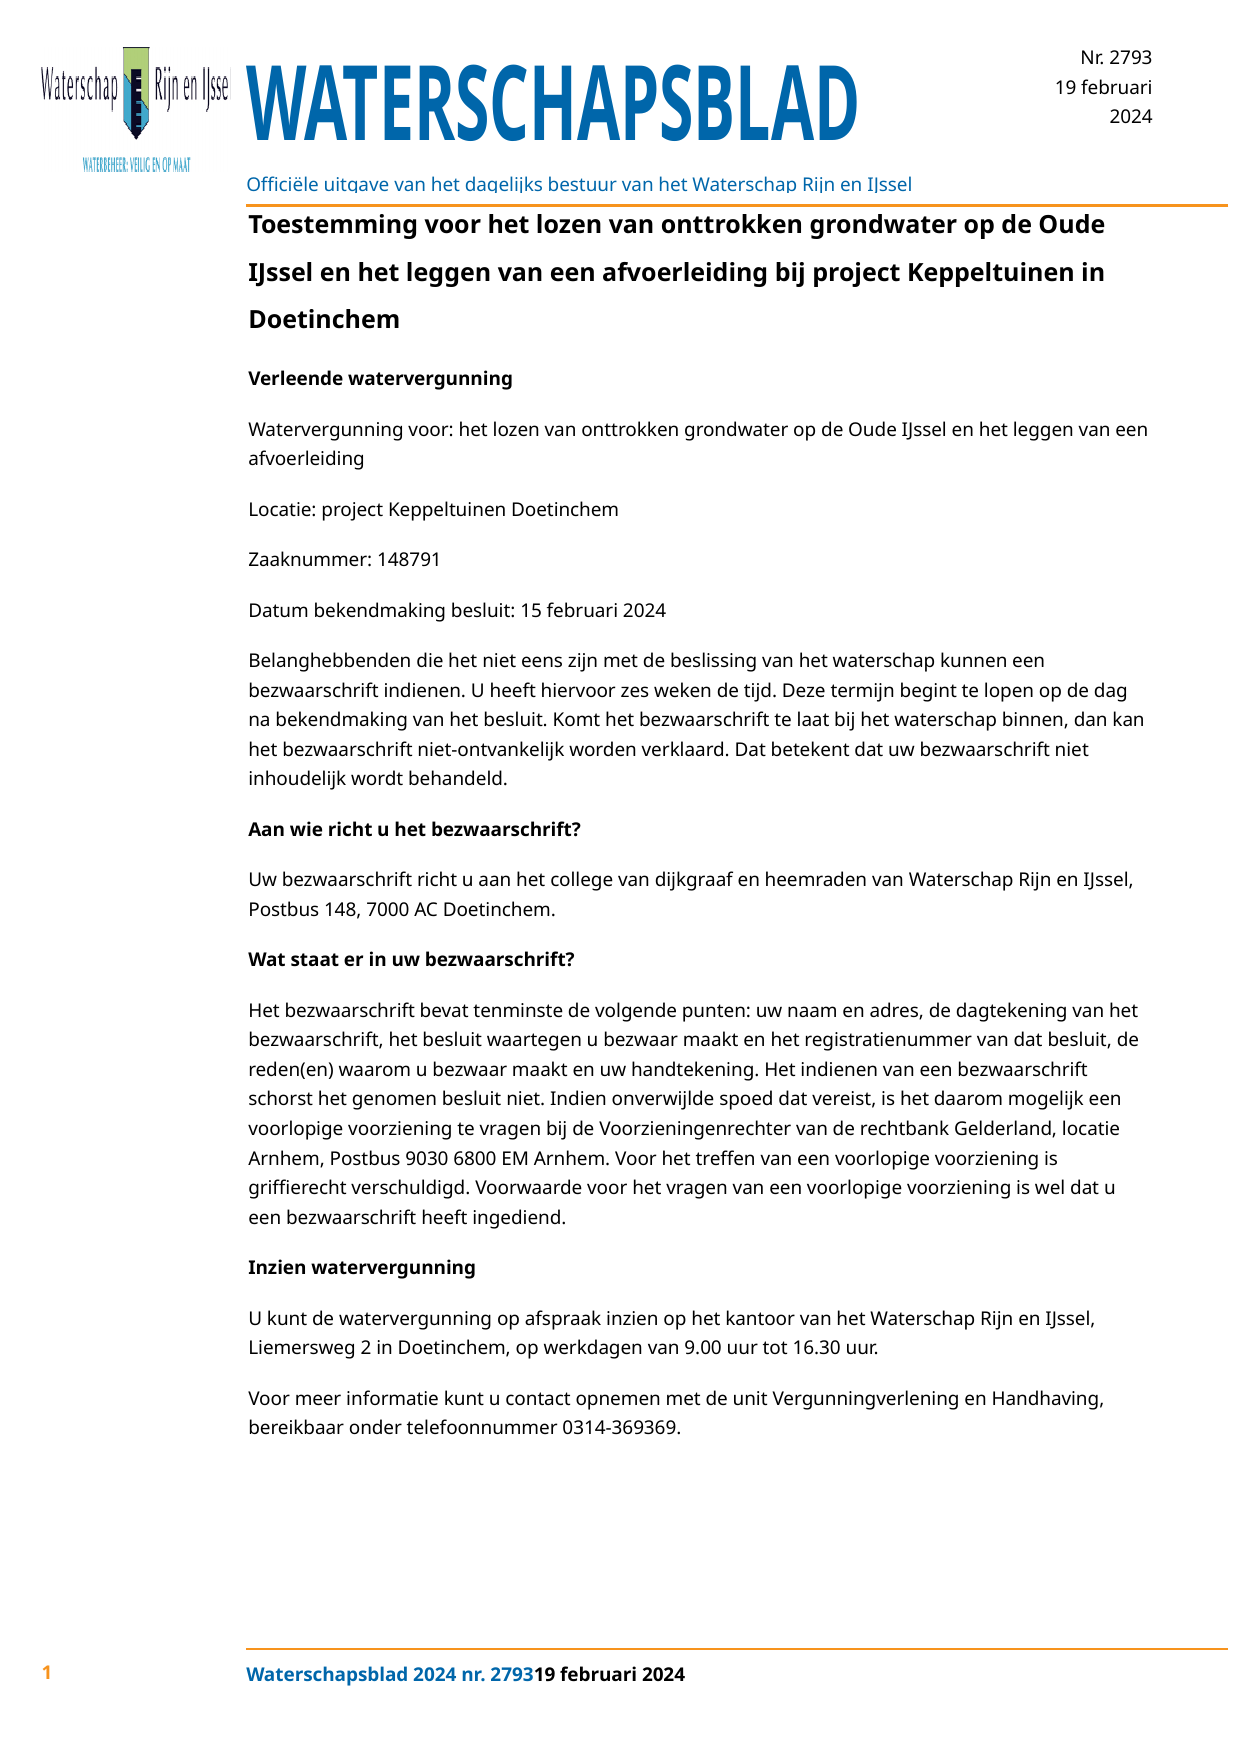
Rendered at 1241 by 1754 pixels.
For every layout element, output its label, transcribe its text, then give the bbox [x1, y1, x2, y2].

text Toestemming voor het lozen van onttrokken grondwater op de Oude IJssel en het leggen van een afvoerleiding bij project Keppeltuinen in Doetinchem [248, 207, 1152, 336]
picture [41, 47, 231, 172]
text Het bezwaarschrift bevat tenminste de volgende punten: uw naam en adres, de dagtekening van het bezwaarschrift, het besluit waartegen u bezwaar maakt en het registratienummer van dat besluit, de reden(en) waarom u bezwaar maakt en uw handtekening. Het indienen van een bezwaarschrift schorst het genomen besluit niet. Indien onverwijlde spoed dat vereist, is het daarom mogelijk een voorlopige voorziening te vragen bij de Voorzieningenrechter van de rechtbank Gelderland, locatie Arnhem, Postbus 9030 6800 EM Arnhem. Voor het treffen van een voorlopige voorziening is griffierecht verschuldigd. Voorwaarde voor het vragen van een voorlopige voorziening is wel dat u een bezwaarschrift heeft ingediend. [248, 997, 1152, 1229]
text Inzien watervergunning [248, 1254, 1152, 1280]
text Verleende watervergunning [248, 366, 1152, 391]
text U kunt de watervergunning op afspraak inzien op het kantoor van het Waterschap Rijn en IJssel, Liemersweg 2 in Doetinchem, op werkdagen van 9.00 uur tot 16.30 uur. [248, 1305, 1152, 1360]
text Locatie: project Keppeltuinen Doetinchem [248, 496, 1152, 522]
text Zaaknummer: 148791 [248, 546, 1152, 572]
text Voor meer informatie kunt u contact opnemen met de unit Vergunningverlening en Handhaving, bereikbaar onder telefoonnummer 0314-369369. [248, 1385, 1152, 1440]
text Datum bekendmaking besluit: 15 februari 2024 [248, 597, 1152, 622]
text Aan wie richt u het bezwaarschrift? [248, 816, 1152, 842]
text Uw bezwaarschrift richt u aan het college van dijkgraaf en heemraden van Waterschap Rijn en IJssel, Postbus 148, 7000 AC Doetinchem. [248, 866, 1152, 922]
text Wat staat er in uw bezwaarschrift? [248, 946, 1152, 972]
text Watervergunning voor: het lozen van onttrokken grondwater op de Oude IJssel en het leggen van een afvoerleiding [248, 416, 1152, 471]
text Belanghebbenden die het niet eens zijn met de beslissing van het waterschap kunnen een bezwaarschrift indienen. U heeft hiervoor zes weken de tijd. Deze termijn begint te lopen op de dag na bekendmaking van het besluit. Komt het bezwaarschrift te laat bij het waterschap binnen, dan kan het bezwaarschrift niet-ontvankelijk worden verklaard. Dat betekent dat uw bezwaarschrift niet inhoudelijk wordt behandeld. [248, 647, 1152, 791]
